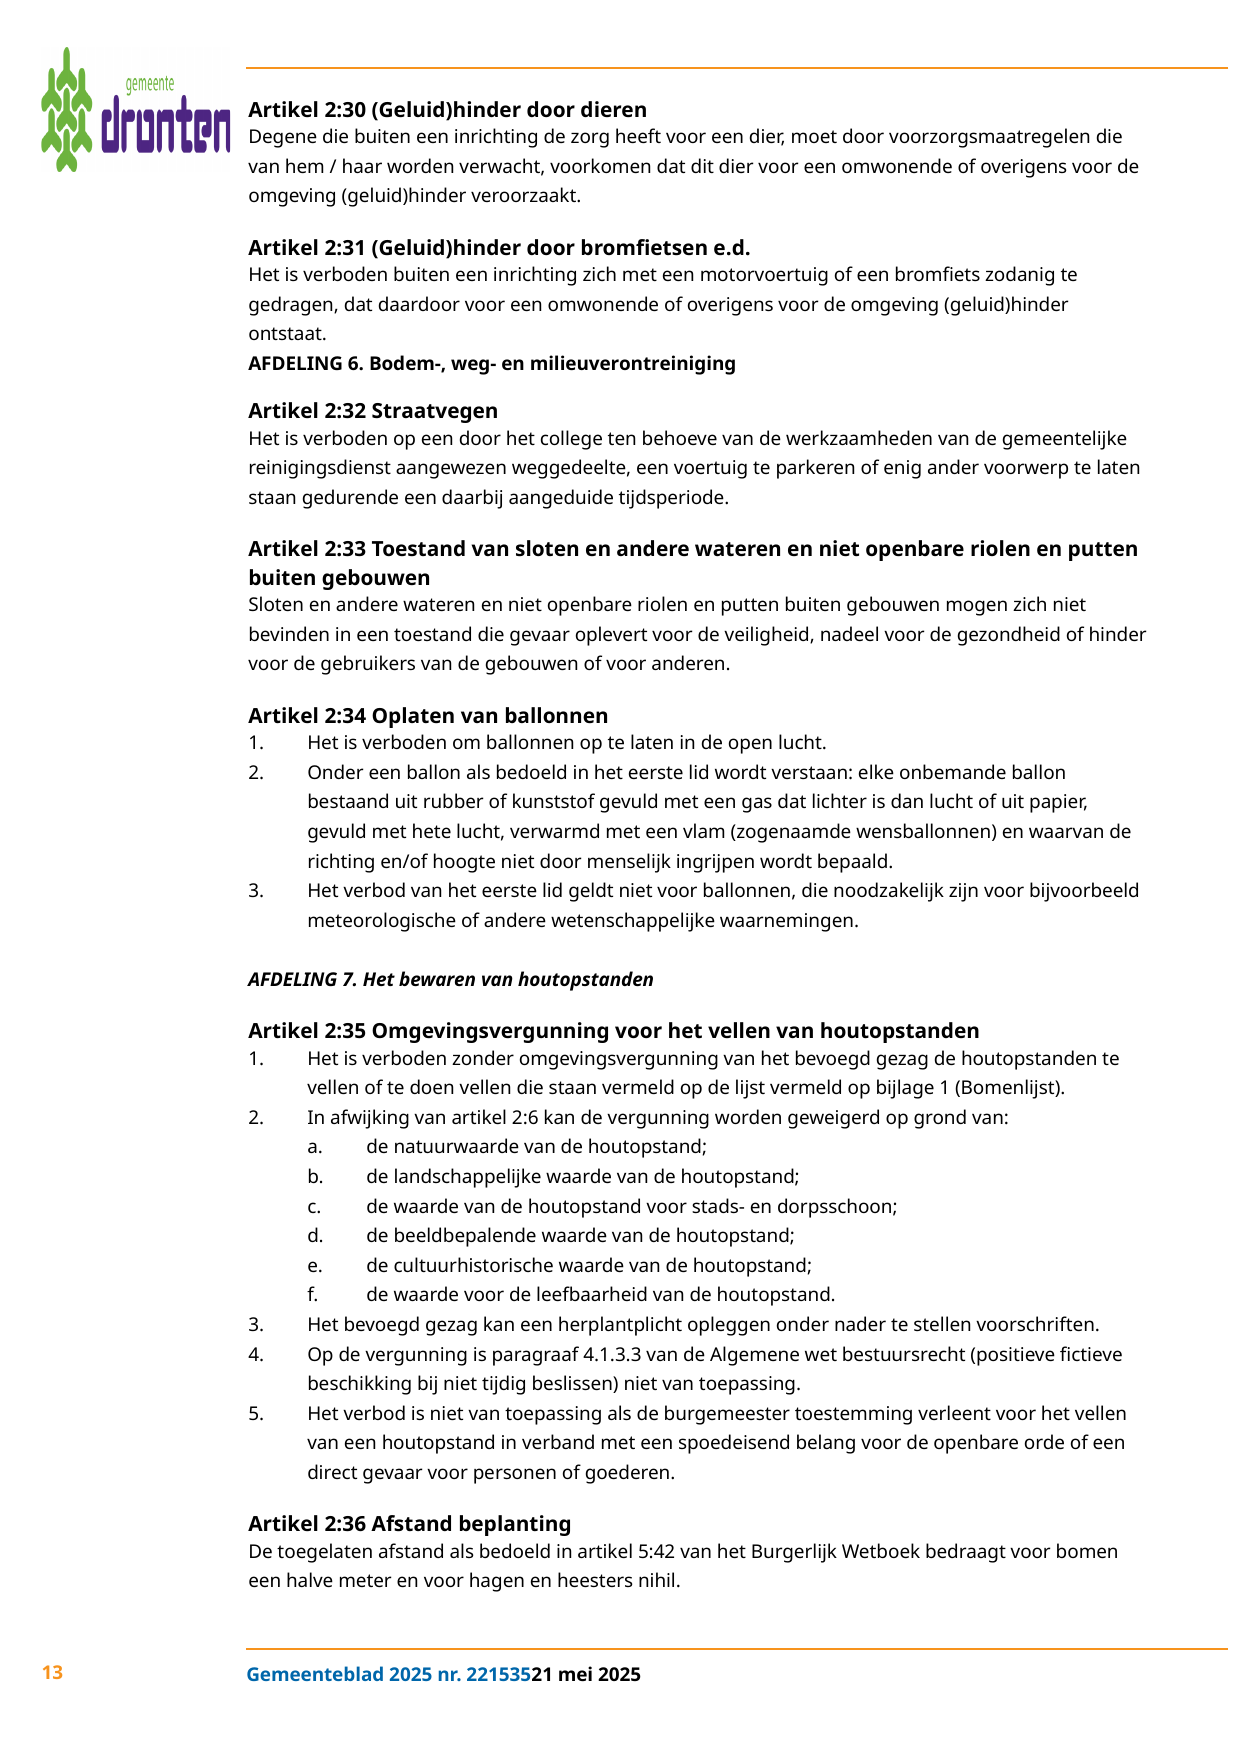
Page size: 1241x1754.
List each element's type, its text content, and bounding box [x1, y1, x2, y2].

list Onder een ballon als bedoeld in het eerste lid wordt verstaan: elke onbemande ballon bestaand uit rubber of kunststof gevuld met een gas dat lichter is dan lucht of uit papier, gevuld met hete lucht, verwarmd met een vlam (zogenaamde wensballonnen) en waarvan de richting en/of hoogte niet door menselijk ingrijpen wordt bepaald. [248, 759, 1152, 873]
text AFDELING 7. Het bewaren van houtopstanden [248, 966, 1152, 992]
text Artikel 2:35 Omgevingsvergunning voor het vellen van houtopstanden [248, 1017, 1152, 1045]
list In afwijking van artikel 2:6 kan de vergunning worden geweigerd op grond van: [248, 1104, 1152, 1130]
list Het is verboden om ballonnen op te laten in de open lucht. [248, 729, 1152, 755]
list Het is verboden zonder omgevingsvergunning van het bevoegd gezag de houtopstanden te vellen of te doen vellen die staan vermeld op de lijst vermeld op bijlage 1 (Bomenlijst). [248, 1045, 1152, 1100]
list Op de vergunning is paragraaf 4.1.3.3 van de Algemene wet bestuursrecht (positieve fictieve beschikking bij niet tijdig beslissen) niet van toepassing. [248, 1341, 1152, 1396]
text Degene die buiten een inrichting de zorg heeft voor een dier, moet door voorzorgsmaatregelen die van hem / haar worden verwacht, voorkomen dat dit dier voor een omwonende of overigens voor de omgeving (geluid)hinder veroorzaakt. [248, 123, 1152, 208]
picture [41, 47, 231, 172]
list de beeldbepalende waarde van de houtopstand; [307, 1222, 1152, 1248]
text Artikel 2:33 Toestand van sloten en andere wateren en niet openbare riolen en putten buiten gebouwen [248, 534, 1152, 591]
text De toegelaten afstand als bedoeld in artikel 5:42 van het Burgerlijk Wetboek bedraagt voor bomen een halve meter en voor hagen en heesters nihil. [248, 1538, 1152, 1593]
text Artikel 2:34 Oplaten van ballonnen [248, 701, 1152, 729]
text AFDELING 6. Bodem-, weg- en milieuverontreiniging [248, 350, 1152, 376]
text Artikel 2:32 Straatvegen [248, 397, 1152, 425]
list Het bevoegd gezag kan een herplantplicht opleggen onder nader te stellen voorschriften. [248, 1311, 1152, 1337]
text Sloten en andere wateren en niet openbare riolen en putten buiten gebouwen mogen zich niet bevinden in een toestand die gevaar oplevert voor de veiligheid, nadeel voor de gezondheid of hinder voor de gebruikers van de gebouwen of voor anderen. [248, 591, 1152, 676]
list de waarde van de houtopstand voor stads- en dorpsschoon; [307, 1193, 1152, 1219]
text Het is verboden buiten een inrichting zich met een motorvoertuig of een bromfiets zodanig te gedragen, dat daardoor voor een omwonende of overigens voor de omgeving (geluid)hinder ontstaat. [248, 261, 1152, 346]
text Artikel 2:36 Afstand beplanting [248, 1509, 1152, 1538]
list de natuurwaarde van de houtopstand; [307, 1134, 1152, 1159]
list Het verbod van het eerste lid geldt niet voor ballonnen, die noodzakelijk zijn voor bijvoorbeeld meteorologische of andere wetenschappelijke waarnemingen. [248, 877, 1152, 933]
text Artikel 2:30 (Geluid)hinder door dieren [248, 95, 1152, 123]
text Het is verboden op een door het college ten behoeve van de werkzaamheden van de gemeentelijke reinigingsdienst aangewezen weggedeelte, een voertuig te parkeren of enig ander voorwerp te laten staan gedurende een daarbij aangeduide tijdsperiode. [248, 425, 1152, 510]
list Het verbod is niet van toepassing als de burgemeester toestemming verleent voor het vellen van een houtopstand in verband met een spoedeisend belang voor de openbare orde of een direct gevaar voor personen of goederen. [248, 1400, 1152, 1485]
list de landschappelijke waarde van de houtopstand; [307, 1163, 1152, 1189]
list de cultuurhistorische waarde van de houtopstand; [307, 1252, 1152, 1278]
text Artikel 2:31 (Geluid)hinder door bromfietsen e.d. [248, 233, 1152, 261]
list de waarde voor de leefbaarheid van de houtopstand. [307, 1282, 1152, 1307]
